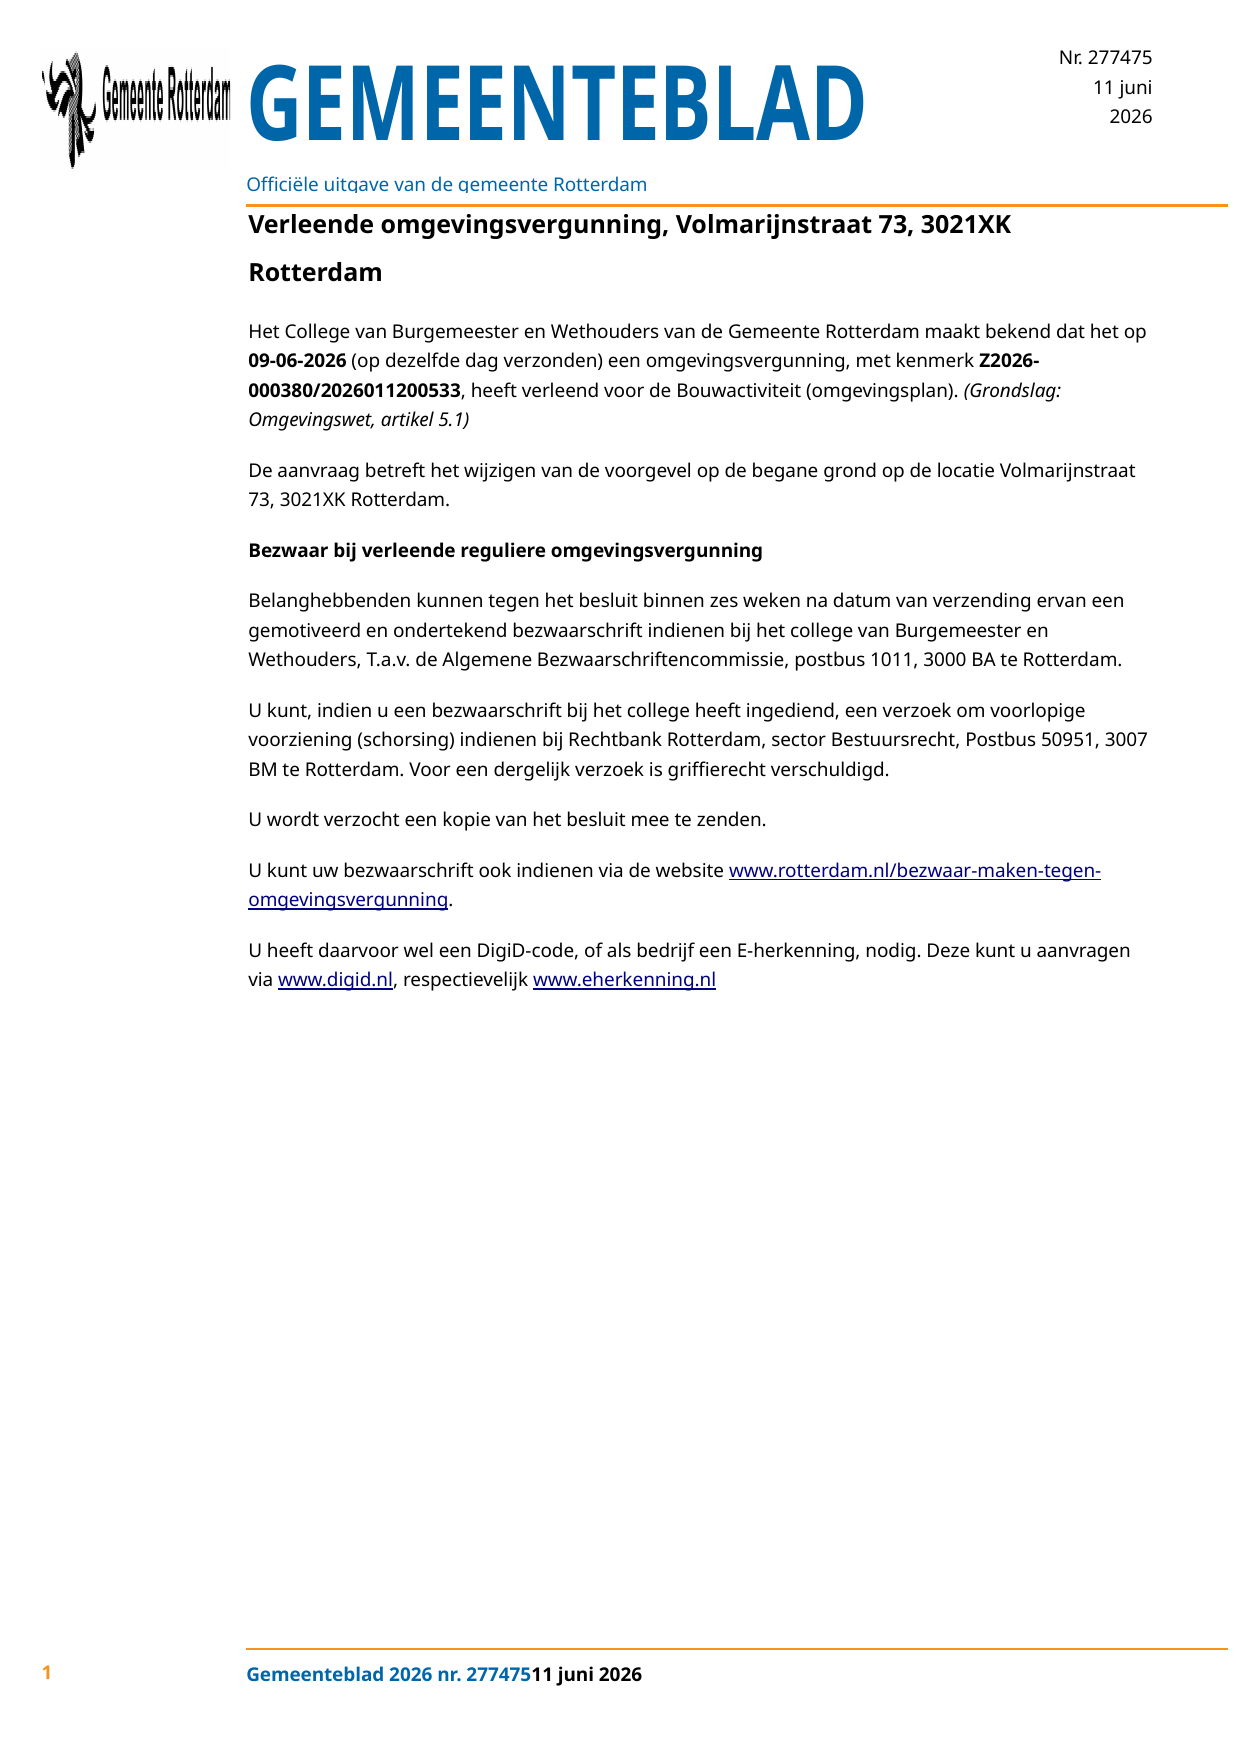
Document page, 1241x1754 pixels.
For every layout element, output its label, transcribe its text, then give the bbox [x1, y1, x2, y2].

text Belanghebbenden kunnen tegen het besluit binnen zes weken na datum van verzending ervan een gemotiveerd en ondertekend bezwaarschrift indienen bij het college van Burgemeester en Wethouders, T.a.v. de Algemene Bezwaarschriftencommissie, postbus 1011, 3000 BA te Rotterdam. [248, 587, 1152, 672]
text U heeft daarvoor wel een DigiD-code, of als bedrijf een E-herkenning, nodig. Deze kunt u aanvragen via www.digid.nl, respectievelijk www.eherkenning.nl [248, 937, 1152, 992]
text De aanvraag betreft het wijzigen van de voorgevel op de begane grond op de locatie Volmarijnstraat 73, 3021XK Rotterdam. [248, 457, 1152, 512]
text Verleende omgevingsvergunning, Volmarijnstraat 73, 3021XK Rotterdam [248, 207, 1152, 288]
text Bezwaar bij verleende reguliere omgevingsvergunning [248, 537, 1152, 563]
text U kunt, indien u een bezwaarschrift bij het college heeft ingediend, een verzoek om voorlopige voorziening (schorsing) indienen bij Rechtbank Rotterdam, sector Bestuursrecht, Postbus 50951, 3007 BM te Rotterdam. Voor een dergelijk verzoek is griffierecht verschuldigd. [248, 697, 1152, 782]
text Het College van Burgemeester en Wethouders van de Gemeente Rotterdam maakt bekend dat het op 09-06-2026 (op dezelfde dag verzonden) een omgevingsvergunning, met kenmerk Z2026-000380/2026011200533, heeft verleend voor de Bouwactiviteit (omgevingsplan). (Grondslag: Omgevingswet, artikel 5.1) [248, 318, 1152, 432]
picture [41, 47, 231, 172]
text U kunt uw bezwaarschrift ook indienen via de website www.rotterdam.nl/bezwaar-maken-tegen-omgevingsvergunning. [248, 857, 1152, 912]
text U wordt verzocht een kopie van het besluit mee te zenden. [248, 807, 1152, 832]
